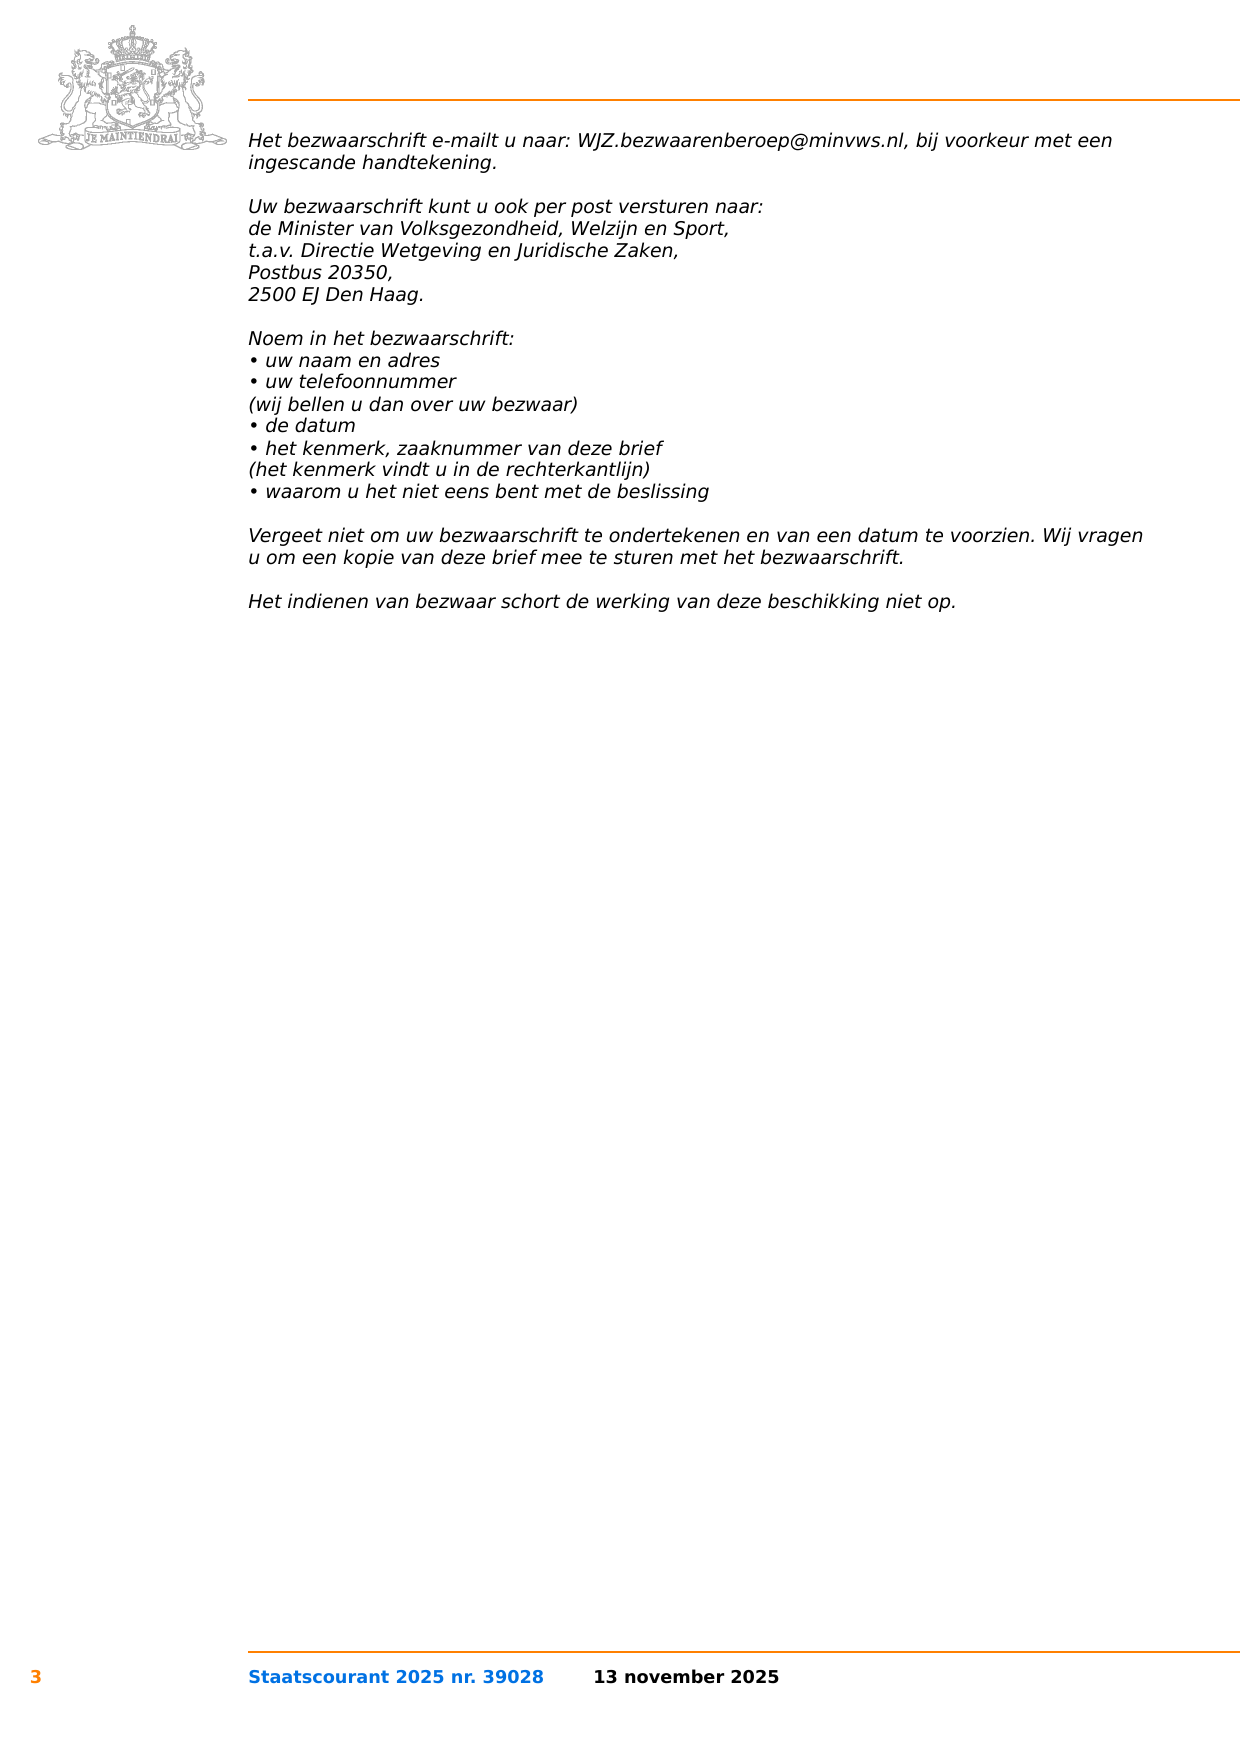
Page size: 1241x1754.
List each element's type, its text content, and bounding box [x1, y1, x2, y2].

picture [38, 25, 227, 150]
text de Minister van Volksgezondheid, Welzijn en Sport, [248, 218, 1163, 240]
text • uw naam en adres [248, 349, 1163, 371]
text Uw bezwaarschrift kunt u ook per post versturen naar: [248, 196, 1163, 218]
text Postbus 20350, [248, 262, 1163, 284]
text Vergeet niet om uw bezwaarschrift te ondertekenen en van een datum te voorzien. Wij vragen u om een kopie van deze brief mee te sturen met het bezwaarschrift. [248, 525, 1163, 569]
text Noem in het bezwaarschrift: [248, 327, 1163, 349]
text (wij bellen u dan over uw bezwaar) [248, 393, 1163, 415]
text • de datum [248, 415, 1163, 437]
text 2500 EJ Den Haag. [248, 284, 1163, 306]
text (het kenmerk vindt u in de rechterkantlijn) [248, 459, 1163, 481]
text • waarom u het niet eens bent met de beslissing [248, 481, 1163, 503]
text Het indienen van bezwaar schort de werking van deze beschikking niet op. [248, 591, 1163, 613]
text • het kenmerk, zaaknummer van deze brief [248, 437, 1163, 459]
text • uw telefoonnummer [248, 371, 1163, 393]
text t.a.v. Directie Wetgeving en Juridische Zaken, [248, 240, 1163, 262]
text Het bezwaarschrift e-mailt u naar: WJZ.bezwaarenberoep@minvws.nl, bij voorkeur met een ingescande handtekening. [248, 130, 1163, 174]
